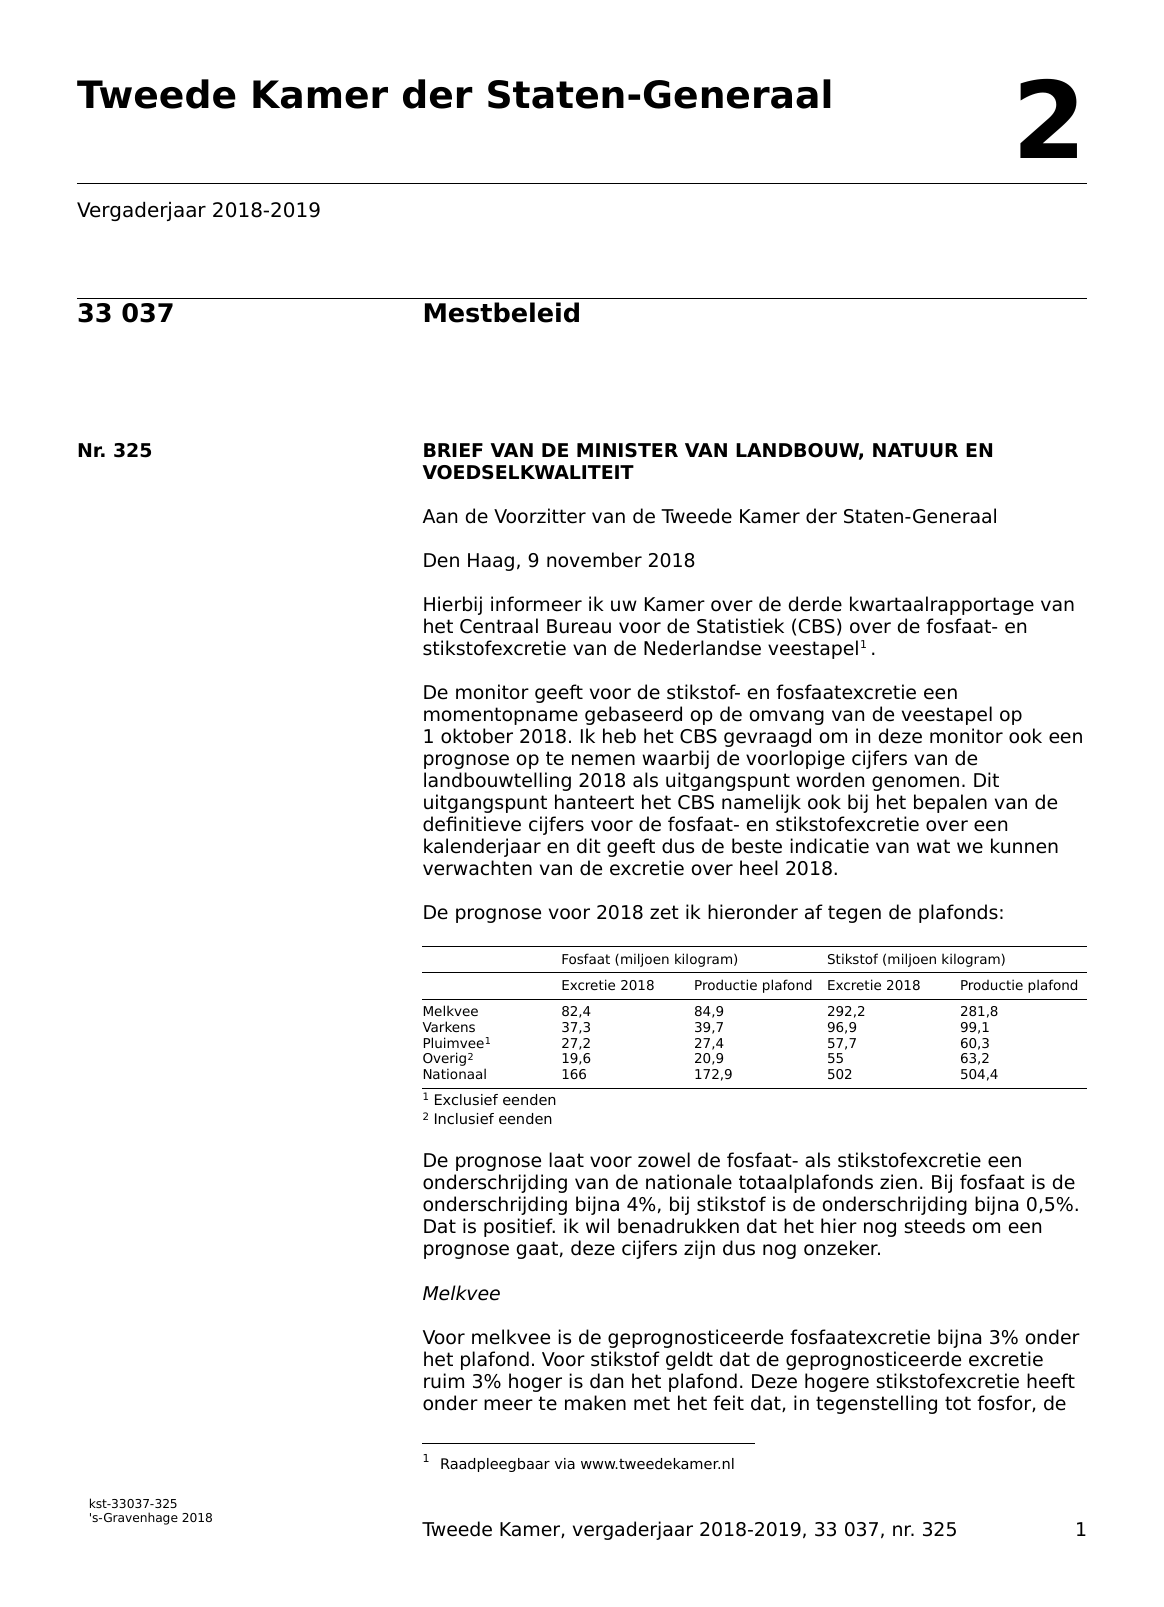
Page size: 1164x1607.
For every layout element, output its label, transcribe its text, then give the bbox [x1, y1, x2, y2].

table_cell 27,2 [555, 1036, 688, 1051]
table_cell Vergaderjaar 2018-2019 [77, 184, 1087, 298]
table_cell 55 [821, 1051, 954, 1067]
table_cell 60,3 [954, 1036, 1087, 1051]
table_cell 1 Exclusief eenden 2 Inclusief eenden [422, 1089, 1087, 1128]
subtitle Melkvee [422, 1282, 1087, 1304]
text Den Haag, 9 november 2018 [422, 550, 1087, 572]
table_header Stikstof (miljoen kilogram) [821, 947, 1087, 972]
table_cell 82,4 [555, 1000, 688, 1020]
table_cell Melkvee [422, 1000, 555, 1020]
table_cell 57,7 [821, 1036, 954, 1051]
table_header Fosfaat (miljoen kilogram) [555, 947, 821, 972]
table_cell 84,9 [688, 1000, 821, 1020]
table_cell 19,6 [555, 1051, 688, 1067]
table_cell 292,2 [821, 1000, 954, 1020]
text Voor melkvee is de geprognosticeerde fosfaatexcretie bijna 3% onder het plafond. Voor stikstof geldt dat de geprognosticeerde excretie ruim 3% hoger is dan het plafond. Deze hogere stikstofexcretie heeft onder meer te maken met het feit dat, in tegenstelling tot fosfor, de [422, 1327, 1087, 1414]
table_cell Nationaal [422, 1067, 555, 1087]
text kst-33037-325 [88, 1497, 323, 1511]
table_cell Productie plafond [688, 973, 821, 998]
table_cell 96,9 [821, 1020, 954, 1036]
table_cell 39,7 [688, 1020, 821, 1036]
text Hierbij informeer ik uw Kamer over de derde kwartaalrapportage van het Centraal Bureau voor de Statistiek (CBS) over de fosfaat- en stikstofexcretie van de Nederlandse veestapel. [422, 594, 1087, 660]
table_cell Overig2 [422, 1051, 555, 1067]
table_cell Varkens [422, 1020, 555, 1036]
table_cell 63,2 [954, 1051, 1087, 1067]
text Aan de Voorzitter van de Tweede Kamer der Staten-Generaal [422, 506, 1087, 528]
text De monitor geeft voor de stikstof- en fosfaatexcretie een momentopname gebaseerd op de omvang van de veestapel op 1 oktober 2018. Ik heb het CBS gevraagd om in deze monitor ook een prognose op te nemen waarbij de voorlopige cijfers van de landbouwtelling 2018 als uitgangspunt worden genomen. Dit uitgangspunt hanteert het CBS namelijk ook bij het bepalen van de definitieve cijfers voor de fosfaat- en stikstofexcretie over een kalenderjaar en dit geeft dus de beste indicatie van wat we kunnen verwachten van de excretie over heel 2018. [422, 682, 1087, 880]
table_cell 281,8 [954, 1000, 1087, 1020]
table_cell 502 [821, 1067, 954, 1087]
table_cell 27,4 [688, 1036, 821, 1051]
table_cell 166 [555, 1067, 688, 1087]
text Raadpleegbaar via www.tweedekamer.nl [422, 1452, 1087, 1474]
table_header Tweede Kamer der Staten-Generaal [77, 59, 886, 183]
text De prognose voor 2018 zet ik hieronder af tegen de plafonds: [422, 902, 1087, 924]
table_cell Excretie 2018 [821, 973, 954, 998]
text 's-Gravenhage 2018 [88, 1511, 323, 1525]
table_cell 504,4 [954, 1067, 1087, 1087]
table_header 2 [886, 59, 1087, 183]
table_cell 99,1 [954, 1020, 1087, 1036]
text De prognose laat voor zowel de fosfaat- als stikstofexcretie een onderschrijding van de nationale totaalplafonds zien. Bij fosfaat is de onderschrijding bijna 4%, bij stikstof is de onderschrijding bijna 0,5%. Dat is positief. ik wil benadrukken dat het hier nog steeds om een prognose gaat, deze cijfers zijn dus nog onzeker. [422, 1150, 1087, 1260]
subtitle Nr. 325 BRIEF VAN DE MINISTER VAN LANDBOUW, NATUUR EN VOEDSELKWALITEIT [77, 440, 1087, 484]
table_cell 172,9 [688, 1067, 821, 1087]
table_cell 37,3 [555, 1020, 688, 1036]
table_cell Productie plafond [954, 973, 1087, 998]
subtitle 33 037 Mestbeleid [77, 299, 1087, 329]
table_header [422, 947, 555, 972]
table_cell Excretie 2018 [555, 973, 688, 998]
table_cell 20,9 [688, 1051, 821, 1067]
table_cell [422, 973, 555, 998]
table_cell Pluimvee1 [422, 1036, 555, 1051]
